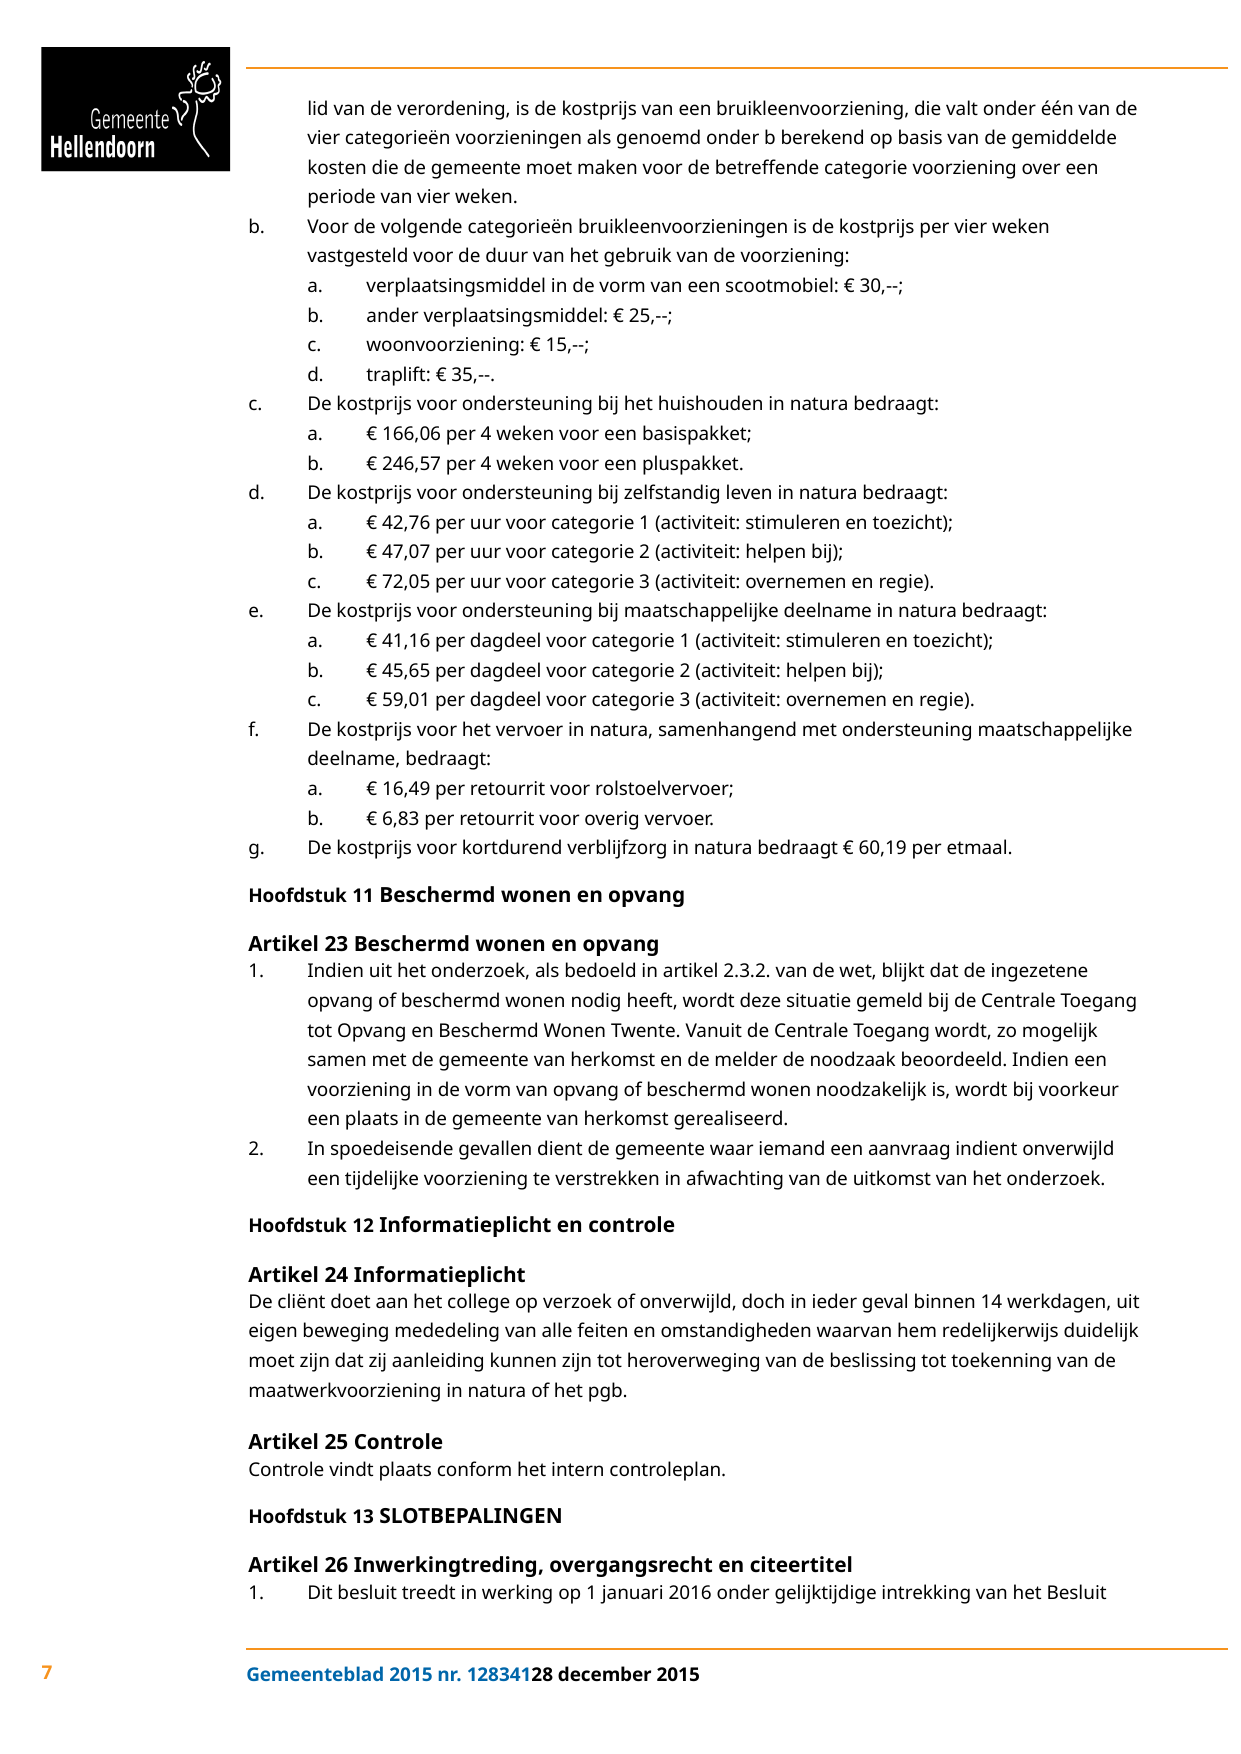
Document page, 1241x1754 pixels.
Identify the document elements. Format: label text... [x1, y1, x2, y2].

list € 45,65 per dagdeel voor categorie 2 (activiteit: helpen bij); [307, 657, 1152, 683]
list € 42,76 per uur voor categorie 1 (activiteit: stimuleren en toezicht); [307, 509, 1152, 535]
list € 246,57 per 4 weken voor een pluspakket. [307, 450, 1152, 476]
list woonvoorziening: € 15,--; [307, 331, 1152, 357]
list € 72,05 per uur voor categorie 3 (activiteit: overnemen en regie). [307, 568, 1152, 594]
list ander verplaatsingsmiddel: € 25,--; [307, 302, 1152, 328]
picture [41, 47, 231, 172]
list lid van de verordening, is de kostprijs van een bruikleenvoorziening, die valt onder één van de vier categorieën voorzieningen als genoemd onder b berekend op basis van de gemiddelde kosten die de gemeente moet maken voor de betreffende categorie voorziening over een periode van vier weken. [248, 95, 1152, 209]
list traplift: € 35,--. [307, 361, 1152, 387]
list In spoedeisende gevallen dient de gemeente waar iemand een aanvraag indient onverwijld een tijdelijke voorziening te verstrekken in afwachting van de uitkomst van het onderzoek. [248, 1135, 1152, 1191]
list De kostprijs voor het vervoer in natura, samenhangend met ondersteuning maatschappelijke deelname, bedraagt: [248, 716, 1152, 771]
list Indien uit het onderzoek, als bedoeld in artikel 2.3.2. van de wet, blijkt dat de ingezetene opvang of beschermd wonen nodig heeft, wordt deze situatie gemeld bij de Centrale Toegang tot Opvang en Beschermd Wonen Twente. Vanuit de Centrale Toegang wordt, zo mogelijk samen met de gemeente van herkomst en de melder de noodzaak beoordeeld. Indien een voorziening in de vorm van opvang of beschermd wonen noodzakelijk is, wordt bij voorkeur een plaats in de gemeente van herkomst gerealiseerd. [248, 958, 1152, 1131]
list verplaatsingsmiddel in de vorm van een scootmobiel: € 30,--; [307, 272, 1152, 298]
list De kostprijs voor ondersteuning bij het huishouden in natura bedraagt: [248, 391, 1152, 416]
text Artikel 23 Beschermd wonen en opvang [248, 929, 1152, 958]
list Dit besluit treedt in werking op 1 januari 2016 onder gelijktijdige intrekking van het Besluit [248, 1579, 1152, 1605]
text Artikel 26 Inwerkingtreding, overgangsrecht en citeertitel [248, 1551, 1152, 1579]
text De cliënt doet aan het college op verzoek of onverwijld, doch in ieder geval binnen 14 werkdagen, uit eigen beweging mededeling van alle feiten en omstandigheden waarvan hem redelijkerwijs duidelijk moet zijn dat zij aanleiding kunnen zijn tot heroverweging van de beslissing tot toekenning van de maatwerkvoorziening in natura of het pgb. [248, 1288, 1152, 1403]
list € 6,83 per retourrit voor overig vervoer. [307, 805, 1152, 831]
text Artikel 24 Informatieplicht [248, 1260, 1152, 1288]
list € 47,07 per uur voor categorie 2 (activiteit: helpen bij); [307, 538, 1152, 564]
list De kostprijs voor ondersteuning bij zelfstandig leven in natura bedraagt: [248, 479, 1152, 505]
list De kostprijs voor ondersteuning bij maatschappelijke deelname in natura bedraagt: [248, 598, 1152, 623]
text Hoofdstuk 13 SLOTBEPALINGEN [248, 1501, 1152, 1530]
text Hoofdstuk 11 Beschermd wonen en opvang [248, 880, 1152, 908]
list Voor de volgende categorieën bruikleenvoorzieningen is de kostprijs per vier weken vastgesteld voor de duur van het gebruik van de voorziening: [248, 213, 1152, 268]
list € 41,16 per dagdeel voor categorie 1 (activiteit: stimuleren en toezicht); [307, 627, 1152, 653]
text Controle vindt plaats conform het intern controleplan. [248, 1456, 1152, 1481]
text Artikel 25 Controle [248, 1427, 1152, 1456]
list De kostprijs voor kortdurend verblijfzorg in natura bedraagt € 60,19 per etmaal. [248, 834, 1152, 860]
list € 59,01 per dagdeel voor categorie 3 (activiteit: overnemen en regie). [307, 686, 1152, 712]
list € 166,06 per 4 weken voor een basispakket; [307, 420, 1152, 446]
list € 16,49 per retourrit voor rolstoelvervoer; [307, 775, 1152, 801]
text Hoofdstuk 12 Informatieplicht en controle [248, 1210, 1152, 1239]
